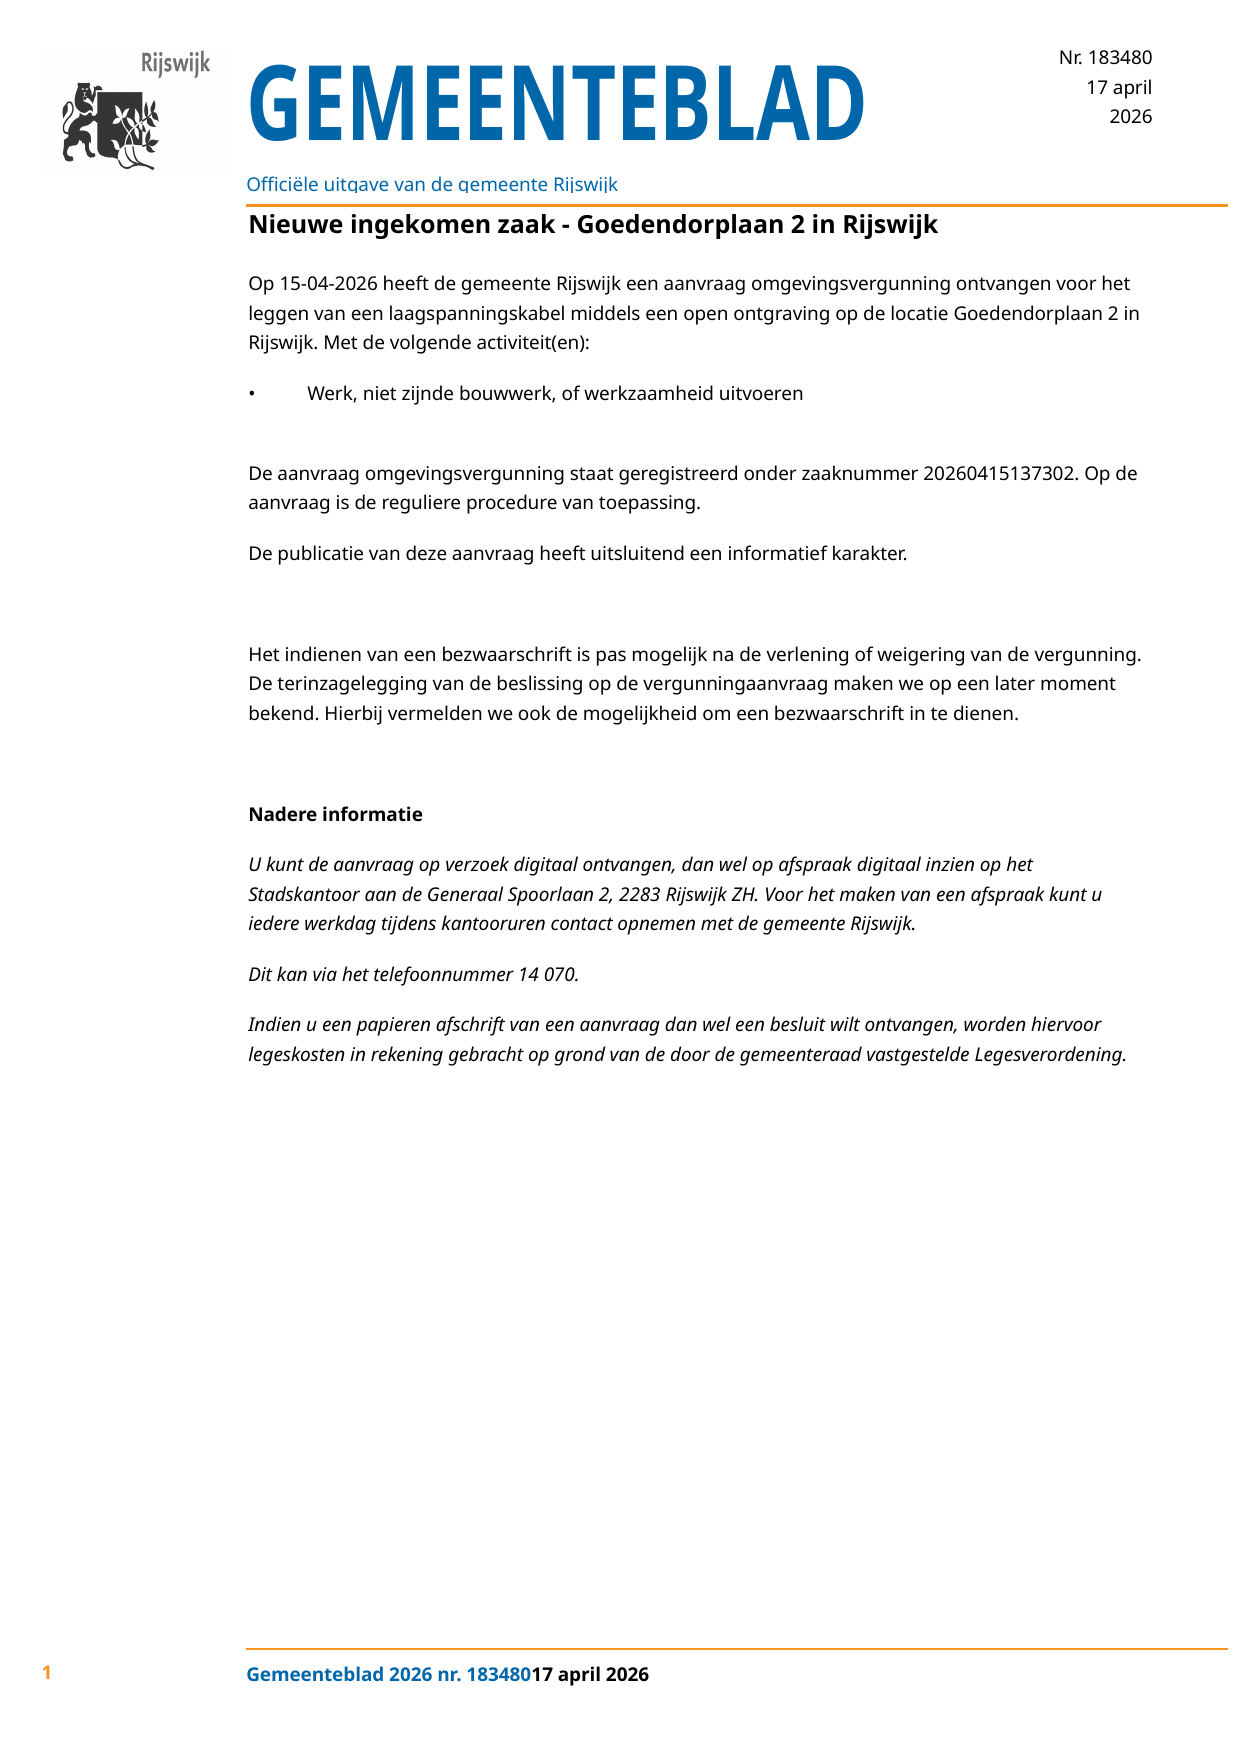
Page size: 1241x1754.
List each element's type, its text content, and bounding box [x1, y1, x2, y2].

text De aanvraag omgevingsvergunning staat geregistreerd onder zaaknummer 20260415137302. Op de aanvraag is de reguliere procedure van toepassing. [248, 460, 1152, 515]
list Werk, niet zijnde bouwwerk, of werkzaamheid uitvoeren [248, 380, 1152, 406]
text Nieuwe ingekomen zaak - Goedendorplaan 2 in Rijswijk [248, 207, 1152, 241]
text U kunt de aanvraag op verzoek digitaal ontvangen, dan wel op afspraak digitaal inzien op het Stadskantoor aan de Generaal Spoorlaan 2, 2283 Rijswijk ZH. Voor het maken van een afspraak kunt u iedere werkdag tijdens kantooruren contact opnemen met de gemeente Rijswijk. [248, 851, 1152, 936]
text Op 15-04-2026 heeft de gemeente Rijswijk een aanvraag omgevingsvergunning ontvangen voor het leggen van een laagspanningskabel middels een open ontgraving op de locatie Goedendorplaan 2 in Rijswijk. Met de volgende activiteit(en): [248, 270, 1152, 355]
text Nadere informatie [248, 801, 1152, 826]
text De publicatie van deze aanvraag heeft uitsluitend een informatief karakter. [248, 540, 1152, 566]
picture [41, 47, 231, 172]
text Dit kan via het telefoonnummer 14 070. [248, 961, 1152, 986]
text Het indienen van een bezwaarschrift is pas mogelijk na de verlening of weigering van de vergunning. De terinzagelegging van de beslissing op de vergunningaanvraag maken we op een later moment bekend. Hierbij vermelden we ook de mogelijkheid om een bezwaarschrift in te dienen. [248, 641, 1152, 726]
text Indien u een papieren afschrift van een aanvraag dan wel een besluit wilt ontvangen, worden hiervoor legeskosten in rekening gebracht op grond van de door de gemeenteraad vastgestelde Legesverordening. [248, 1011, 1152, 1066]
